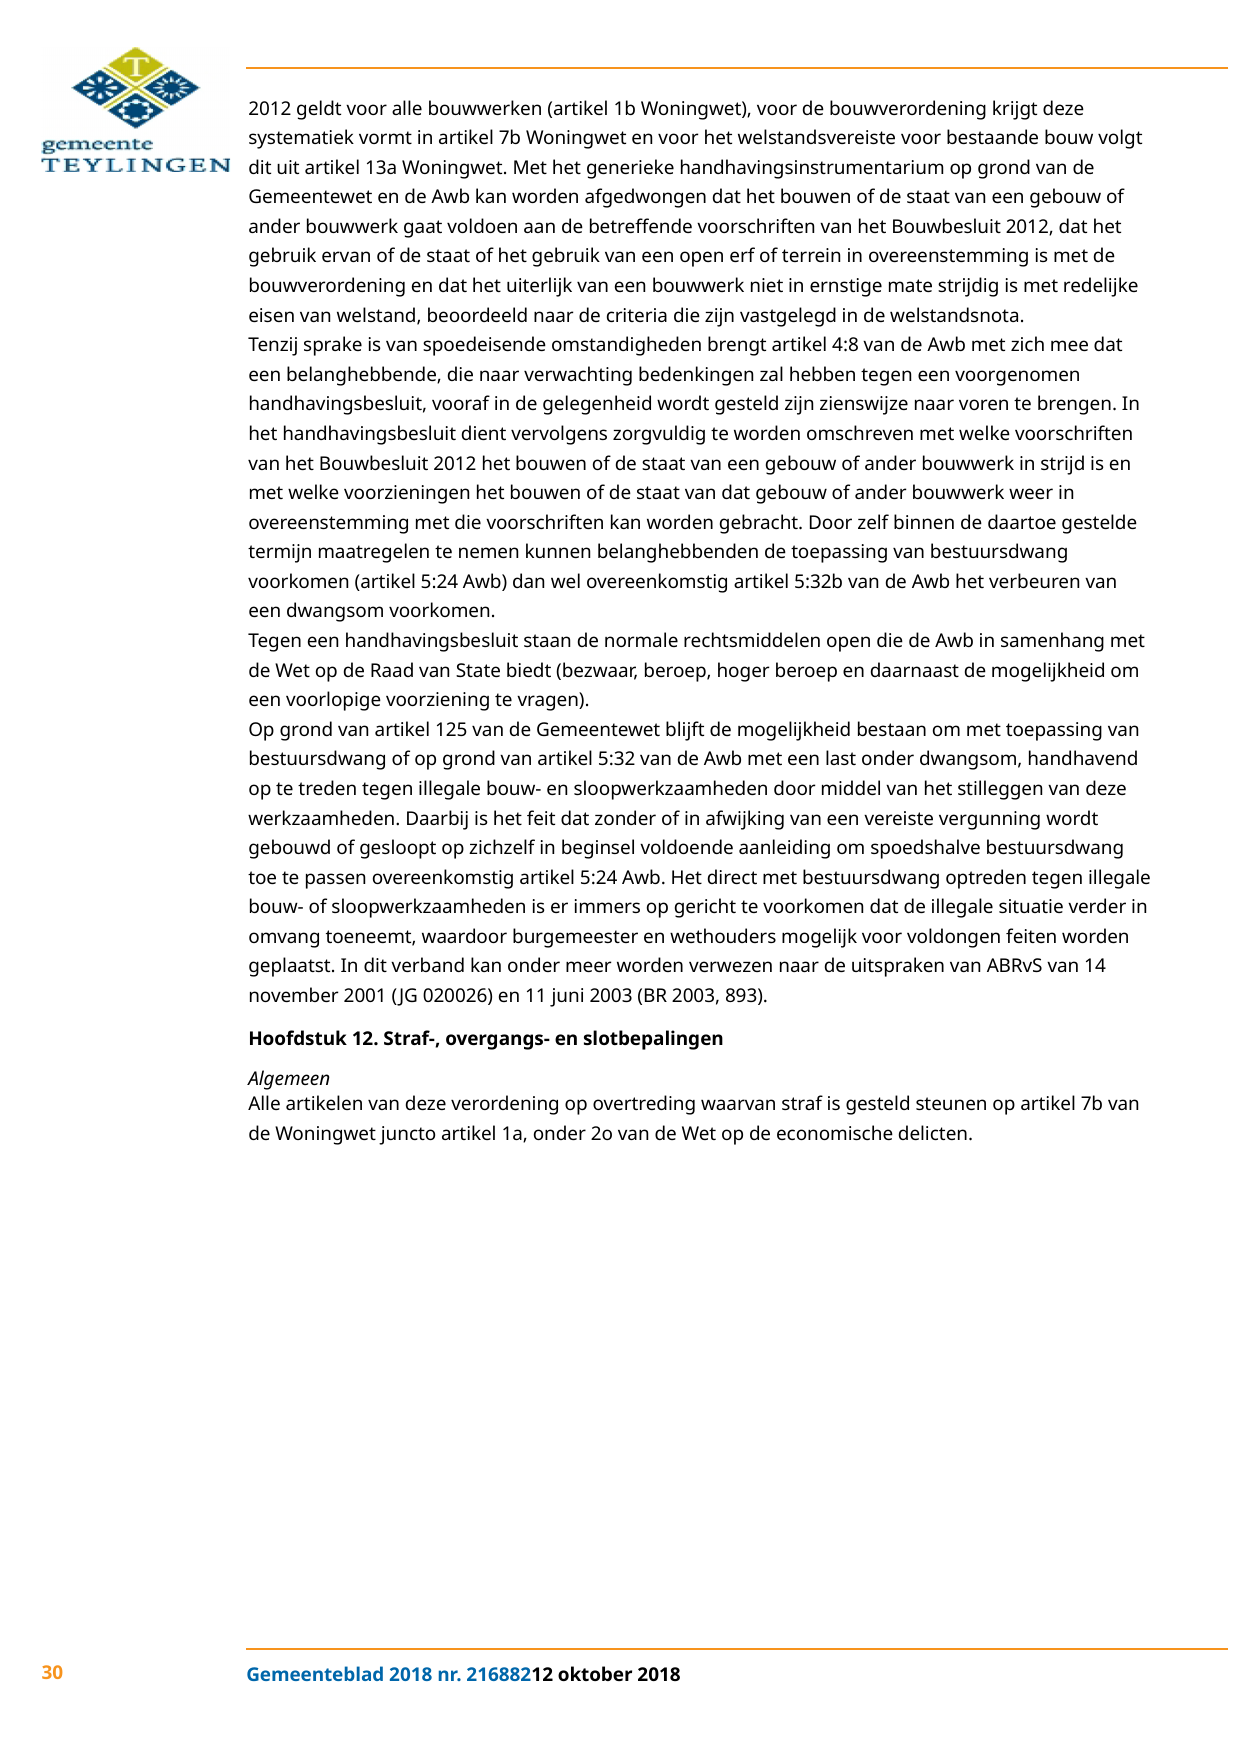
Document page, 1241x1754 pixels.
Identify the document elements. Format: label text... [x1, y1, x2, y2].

text Alle artikelen van deze verordening op overtreding waarvan straf is gesteld steunen op artikel 7b van de Woningwet juncto artikel 1a, onder 2o van de Wet op de economische delicten. [248, 1090, 1152, 1146]
text Tegen een handhavingsbesluit staan de normale rechtsmiddelen open die de Awb in samenhang met de Wet op de Raad van State biedt (bezwaar, beroep, hoger beroep en daarnaast de mogelijkheid om een voorlopige voorziening te vragen). [248, 627, 1152, 712]
picture [41, 47, 231, 172]
text 2012 geldt voor alle bouwwerken (artikel 1b Woningwet), voor de bouwverordening krijgt deze systematiek vormt in artikel 7b Woningwet en voor het welstandsvereiste voor bestaande bouw volgt dit uit artikel 13a Woningwet. Met het generieke handhavingsinstrumentarium op grond van de Gemeentewet en de Awb kan worden afgedwongen dat het bouwen of de staat van een gebouw of ander bouwwerk gaat voldoen aan de betreffende voorschriften van het Bouwbesluit 2012, dat het gebruik ervan of de staat of het gebruik van een open erf of terrein in overeenstemming is met de bouwverordening en dat het uiterlijk van een bouwwerk niet in ernstige mate strijdig is met redelijke eisen van welstand, beoordeeld naar de criteria die zijn vastgelegd in de welstandsnota. [248, 95, 1152, 328]
text Algemeen [248, 1065, 1152, 1090]
text Tenzij sprake is van spoedeisende omstandigheden brengt artikel 4:8 van de Awb met zich mee dat een belanghebbende, die naar verwachting bedenkingen zal hebben tegen een voorgenomen handhavingsbesluit, vooraf in de gelegenheid wordt gesteld zijn zienswijze naar voren te brengen. In het handhavingsbesluit dient vervolgens zorgvuldig te worden omschreven met welke voorschriften van het Bouwbesluit 2012 het bouwen of de staat van een gebouw of ander bouwwerk in strijd is en met welke voorzieningen het bouwen of de staat van dat gebouw of ander bouwwerk weer in overeenstemming met die voorschriften kan worden gebracht. Door zelf binnen de daartoe gestelde termijn maatregelen te nemen kunnen belanghebbenden de toepassing van bestuursdwang voorkomen (artikel 5:24 Awb) dan wel overeenkomstig artikel 5:32b van de Awb het verbeuren van een dwangsom voorkomen. [248, 331, 1152, 623]
text Op grond van artikel 125 van de Gemeentewet blijft de mogelijkheid bestaan om met toepassing van bestuursdwang of op grond van artikel 5:32 van de Awb met een last onder dwangsom, handhavend op te treden tegen illegale bouw- en sloopwerkzaamheden door middel van het stilleggen van deze werkzaamheden. Daarbij is het feit dat zonder of in afwijking van een vereiste vergunning wordt gebouwd of gesloopt op zichzelf in beginsel voldoende aanleiding om spoedshalve bestuursdwang toe te passen overeenkomstig artikel 5:24 Awb. Het direct met bestuursdwang optreden tegen illegale bouw- of sloopwerkzaamheden is er immers op gericht te voorkomen dat de illegale situatie verder in omvang toeneemt, waardoor burgemeester en wethouders mogelijk voor voldongen feiten worden geplaatst. In dit verband kan onder meer worden verwezen naar de uitspraken van ABRvS van 14 november 2001 (JG 020026) en 11 juni 2003 (BR 2003, 893). [248, 716, 1152, 1008]
text Hoofdstuk 12. Straf-, overgangs- en slotbepalingen [248, 1025, 1152, 1051]
